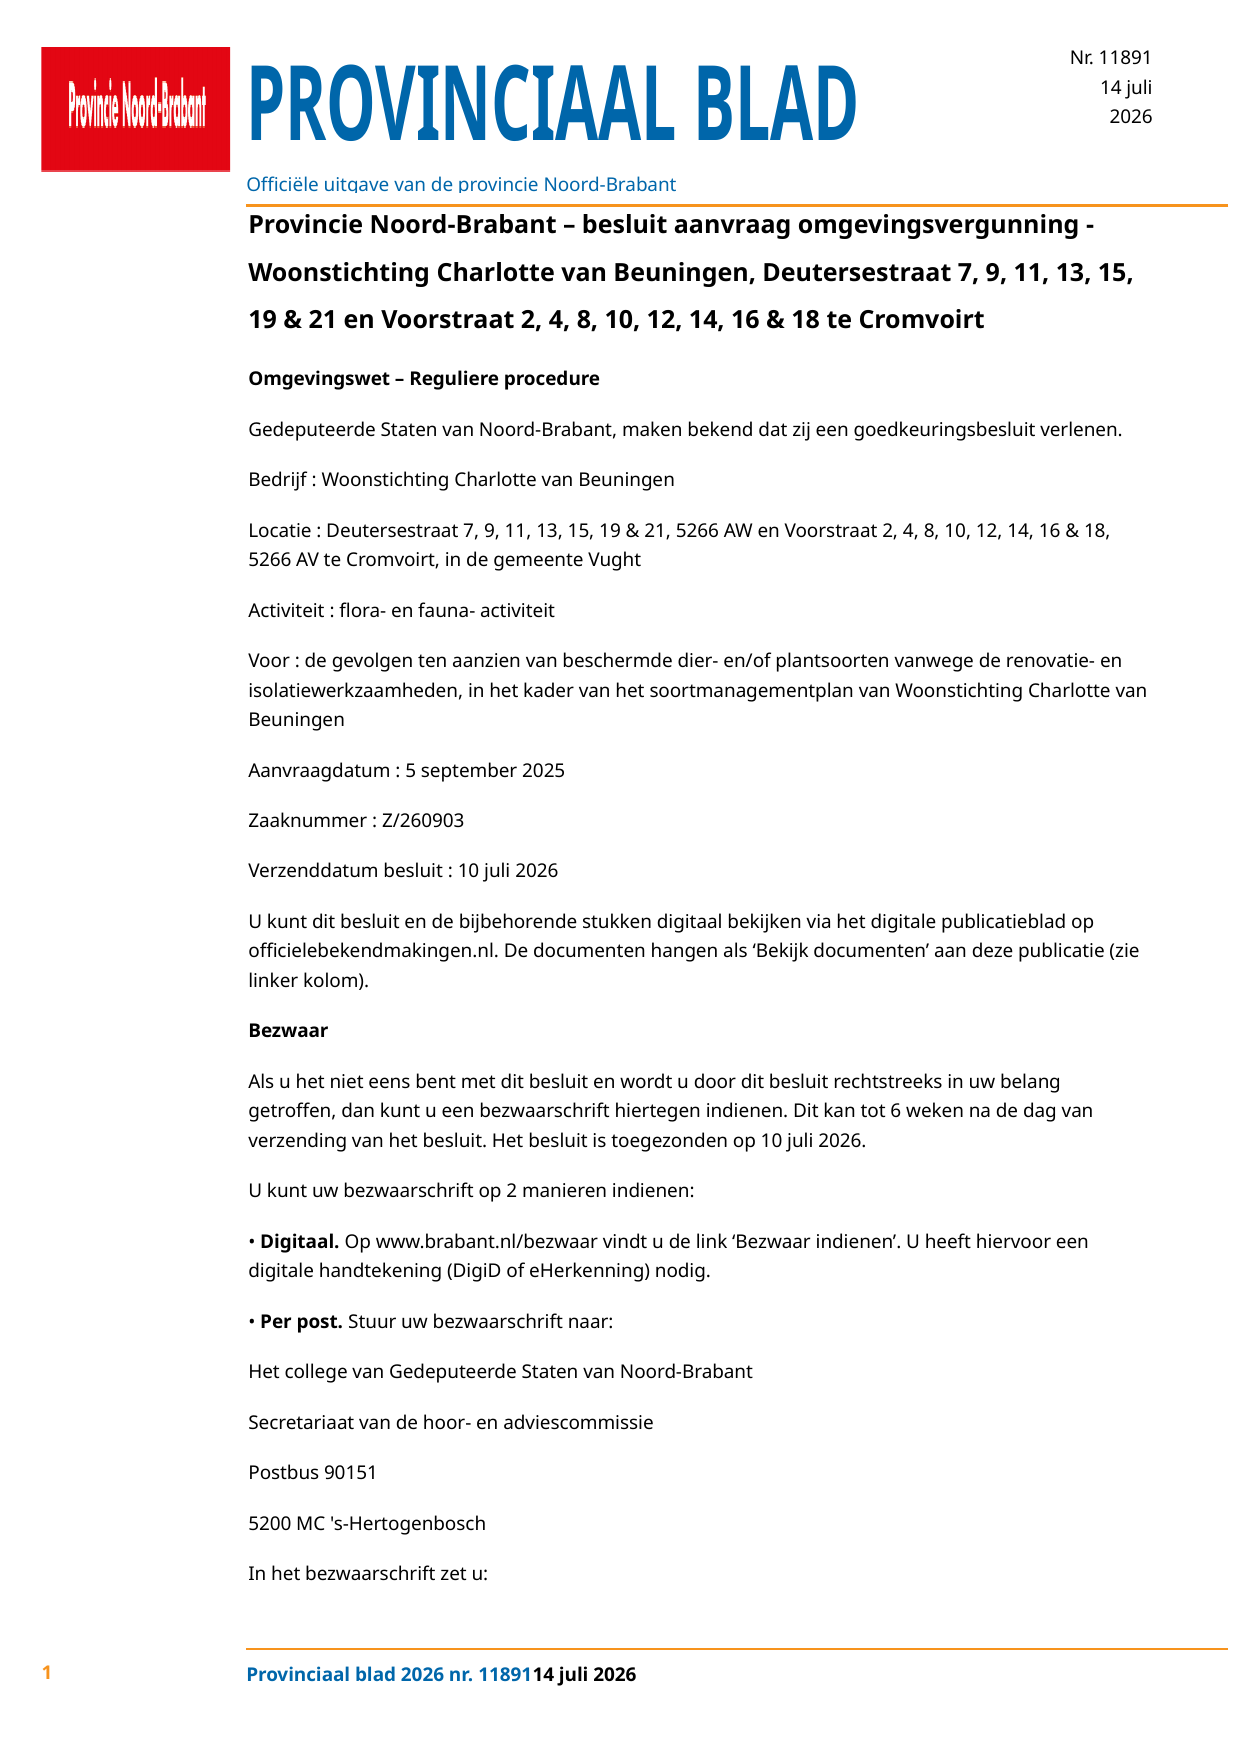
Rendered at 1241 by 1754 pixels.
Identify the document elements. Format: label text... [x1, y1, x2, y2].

text Als u het niet eens bent met dit besluit en wordt u door dit besluit rechtstreeks in uw belang getroffen, dan kunt u een bezwaarschrift hiertegen indienen. Dit kan tot 6 weken na de dag van verzending van het besluit. Het besluit is toegezonden op 10 juli 2026. [248, 1068, 1152, 1153]
text Postbus 90151 [248, 1459, 1152, 1485]
text U kunt dit besluit en de bijbehorende stukken digitaal bekijken via het digitale publicatieblad op officielebekendmakingen.nl. De documenten hangen als ‘Bekijk documenten’ aan deze publicatie (zie linker kolom). [248, 908, 1152, 993]
text Activiteit : flora- en fauna- activiteit [248, 597, 1152, 622]
text Omgevingswet – Reguliere procedure [248, 366, 1152, 391]
text Zaaknummer : Z/260903 [248, 807, 1152, 833]
text Secretariaat van de hoor- en adviescommissie [248, 1409, 1152, 1434]
text U kunt uw bezwaarschrift op 2 manieren indienen: [248, 1178, 1152, 1203]
text Locatie : Deutersestraat 7, 9, 11, 13, 15, 19 & 21, 5266 AW en Voorstraat 2, 4, 8, 10, 12, 14, 16 & 18, 5266 AV te Cromvoirt, in de gemeente Vught [248, 517, 1152, 572]
text Bedrijf : Woonstichting Charlotte van Beuningen [248, 466, 1152, 492]
text In het bezwaarschrift zet u: [248, 1560, 1152, 1586]
text Het college van Gedeputeerde Staten van Noord-Brabant [248, 1358, 1152, 1384]
text • Digitaal. Op www.brabant.nl/bezwaar vindt u de link ‘Bezwaar indienen’. U heeft hiervoor een digitale handtekening (DigiD of eHerkenning) nodig. [248, 1228, 1152, 1283]
text Bezwaar [248, 1018, 1152, 1043]
text 5200 MC 's‑Hertogenbosch [248, 1510, 1152, 1535]
text • Per post. Stuur uw bezwaarschrift naar: [248, 1308, 1152, 1334]
picture [41, 47, 231, 172]
text Aanvraagdatum : 5 september 2025 [248, 757, 1152, 782]
text Verzenddatum besluit : 10 juli 2026 [248, 858, 1152, 883]
text Voor : de gevolgen ten aanzien van beschermde dier- en/of plantsoorten vanwege de renovatie- en isolatiewerkzaamheden, in het kader van het soortmanagementplan van Woonstichting Charlotte van Beuningen [248, 647, 1152, 732]
text Gedeputeerde Staten van Noord-Brabant, maken bekend dat zij een goedkeuringsbesluit verlenen. [248, 416, 1152, 442]
text Provincie Noord-Brabant – besluit aanvraag omgevingsvergunning - Woonstichting Charlotte van Beuningen, Deutersestraat 7, 9, 11, 13, 15, 19 & 21 en Voorstraat 2, 4, 8, 10, 12, 14, 16 & 18 te Cromvoirt [248, 207, 1152, 336]
